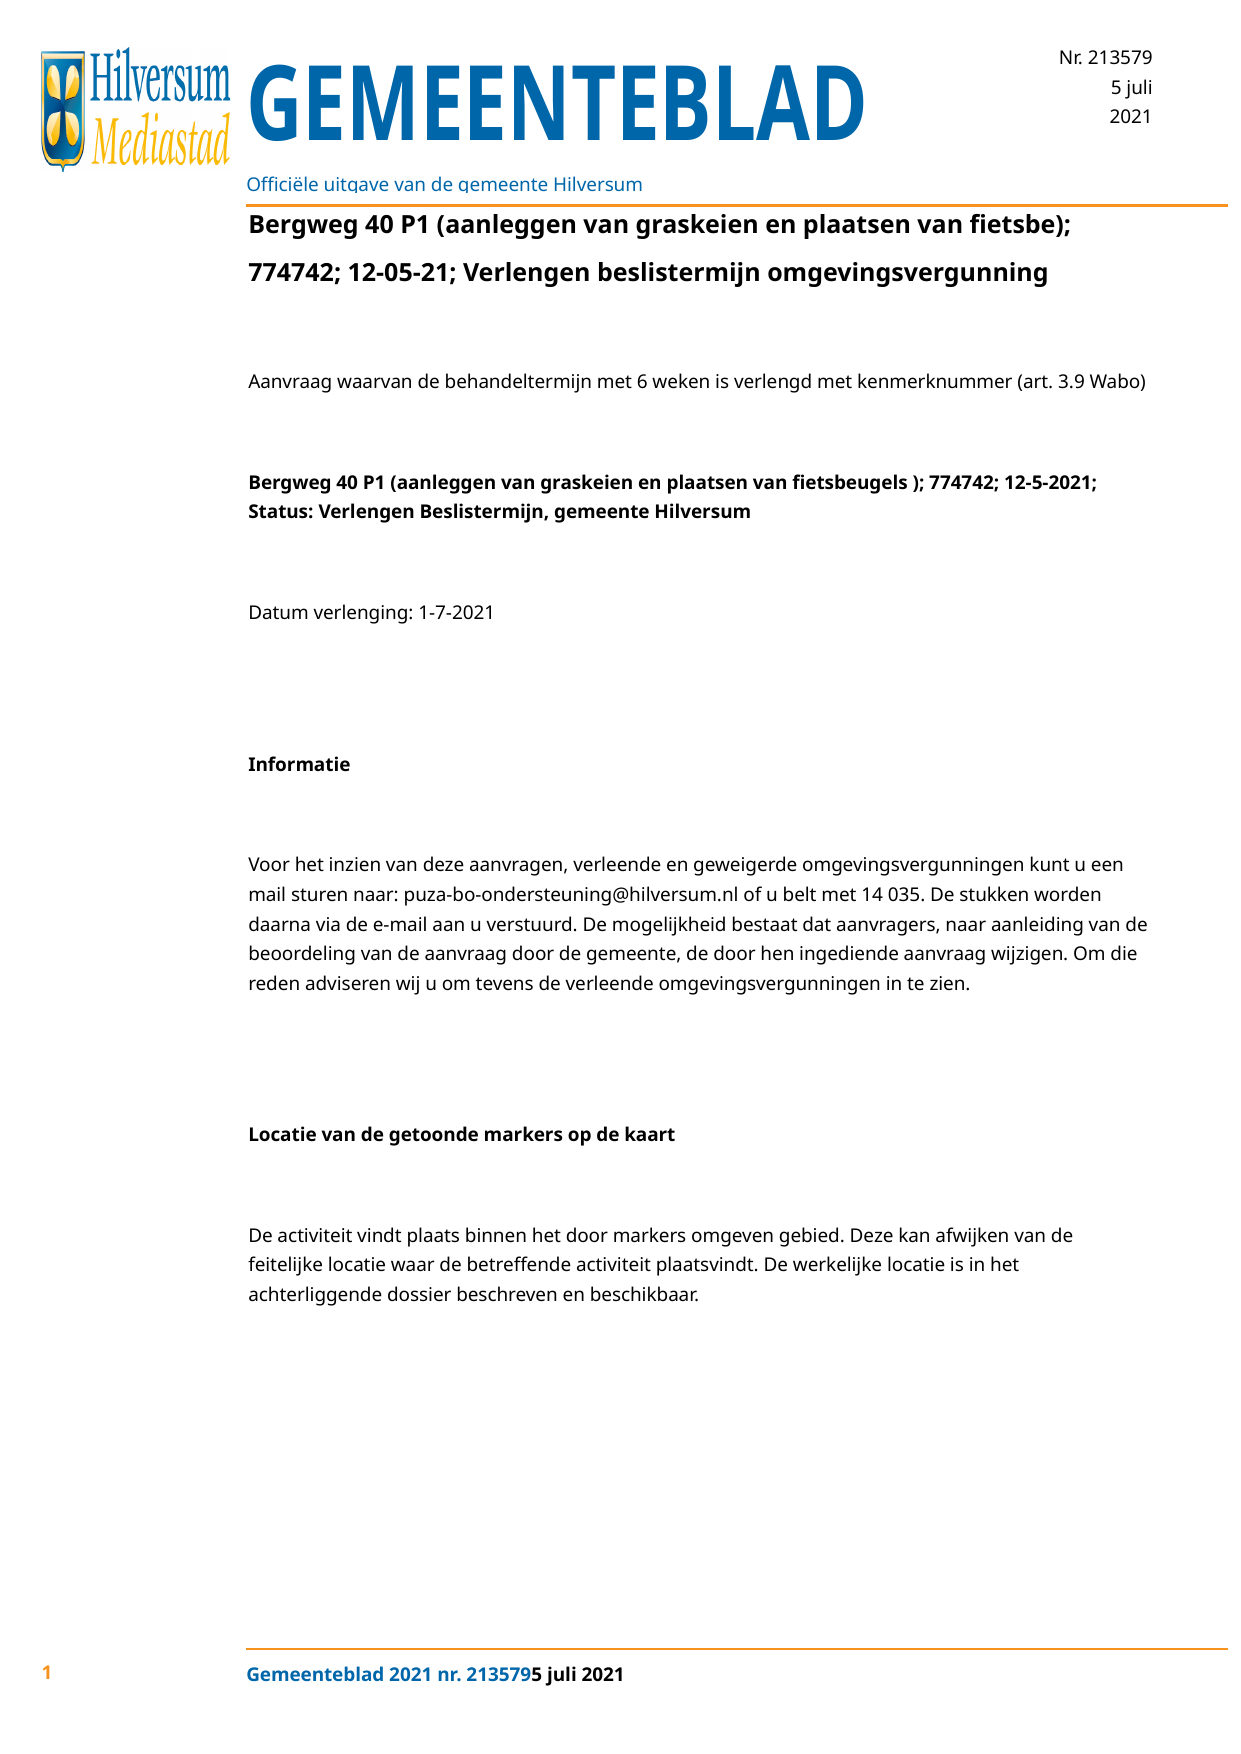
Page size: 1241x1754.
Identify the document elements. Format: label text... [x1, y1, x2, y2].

text Voor het inzien van deze aanvragen, verleende en geweigerde omgevingsvergunningen kunt u een mail sturen naar: puza-bo-ondersteuning@hilversum.nl of u belt met 14 035. De stukken worden daarna via de e-mail aan u verstuurd. De mogelijkheid bestaat dat aanvragers, naar aanleiding van de beoordeling van de aanvraag door de gemeente, de door hen ingediende aanvraag wijzigen. Om die reden adviseren wij u om tevens de verleende omgevingsvergunningen in te zien. [248, 852, 1152, 996]
text Aanvraag waarvan de behandeltermijn met 6 weken is verlengd met kenmerknummer (art. 3.9 Wabo) [248, 368, 1152, 394]
text Datum verlenging: 1-7-2021 [248, 599, 1152, 625]
text Locatie van de getoonde markers op de kaart [248, 1121, 1152, 1147]
text Bergweg 40 P1 (aanleggen van graskeien en plaatsen van fietsbeugels ); 774742; 12-5-2021; Status: Verlengen Beslistermijn, gemeente Hilversum [248, 469, 1152, 524]
text Informatie [248, 751, 1152, 777]
text Bergweg 40 P1 (aanleggen van graskeien en plaatsen van fietsbe); 774742; 12-05-21; Verlengen beslistermijn omgevingsvergunning [248, 207, 1152, 288]
text De activiteit vindt plaats binnen het door markers omgeven gebied. Deze kan afwijken van de feitelijke locatie waar de betreffende activiteit plaatsvindt. De werkelijke locatie is in het achterliggende dossier beschreven en beschikbaar. [248, 1222, 1152, 1307]
picture [41, 47, 231, 172]
